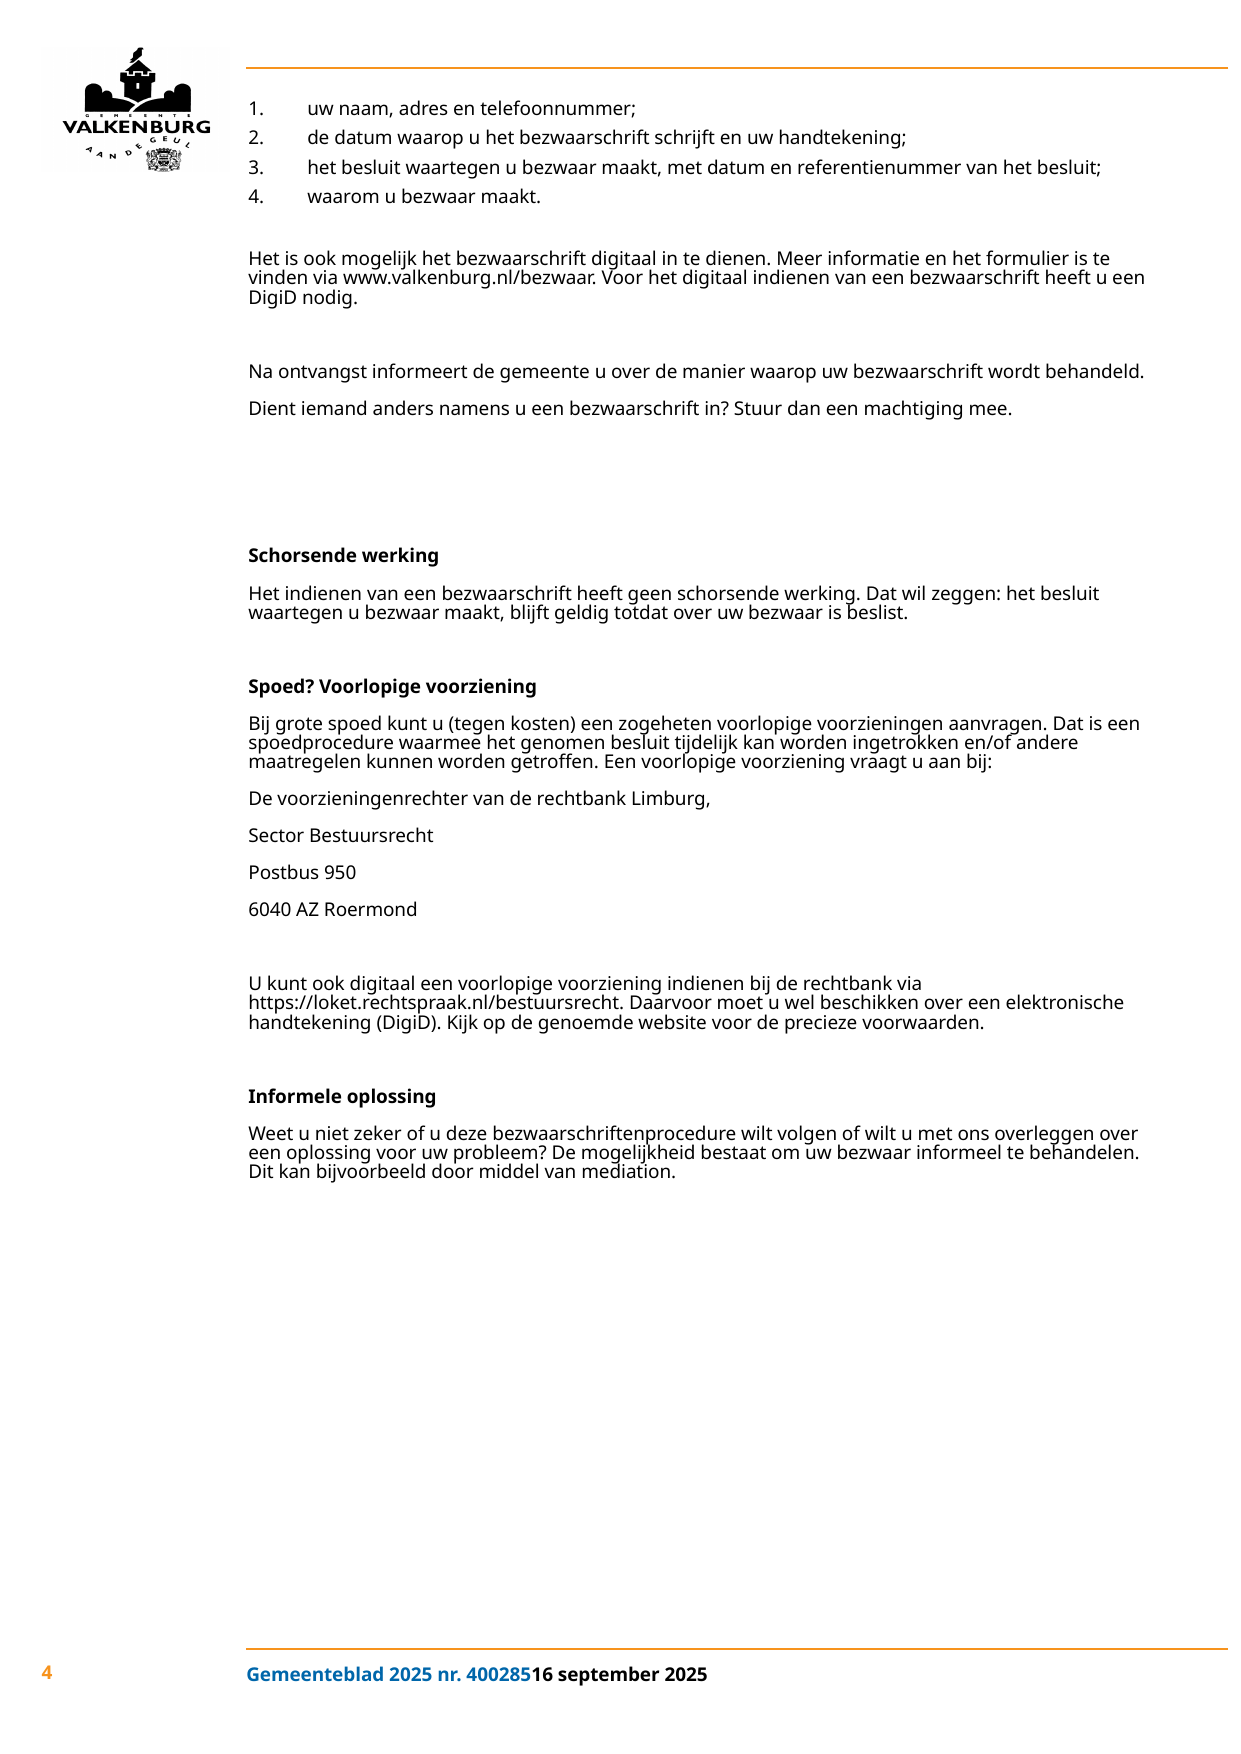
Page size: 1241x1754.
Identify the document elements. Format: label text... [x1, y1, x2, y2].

list uw naam, adres en telefoonnummer; [248, 95, 1152, 121]
text Informele oplossing [248, 1088, 1152, 1107]
text De voorzieningenrechter van de rechtbank Limburg, [248, 790, 1152, 809]
text Weet u niet zeker of u deze bezwaarschriftenprocedure wilt volgen of wilt u met ons overleggen over een oplossing voor uw probleem? De mogelijkheid bestaat om uw bezwaar informeel te behandelen. Dit kan bijvoorbeeld door middel van mediation. [248, 1124, 1152, 1182]
text Het indienen van een bezwaarschrift heeft geen schorsende werking. Dat wil zeggen: het besluit waartegen u bezwaar maakt, blijft geldig totdat over uw bezwaar is beslist. [248, 584, 1152, 623]
text 6040 AZ Roermond [248, 901, 1152, 920]
text Na ontvangst informeert de gemeente u over de manier waarop uw bezwaarschrift wordt behandeld. [248, 363, 1152, 382]
text Het is ook mogelijk het bezwaarschrift digitaal in te dienen. Meer informatie en het formulier is te vinden via www.valkenburg.nl/bezwaar. Voor het digitaal indienen van een bezwaarschrift heeft u een DigiD nodig. [248, 250, 1152, 308]
text Postbus 950 [248, 864, 1152, 883]
text Sector Bestuursrecht [248, 827, 1152, 846]
list de datum waarop u het bezwaarschrift schrijft en uw handtekening; [248, 124, 1152, 150]
text Dient iemand anders namens u een bezwaarschrift in? Stuur dan een machtiging mee. [248, 399, 1152, 419]
list waarom u bezwaar maakt. [248, 183, 1152, 209]
text U kunt ook digitaal een voorlopige voorziening indienen bij de rechtbank via https://loket.rechtspraak.nl/bestuursrecht. Daarvoor moet u wel beschikken over een elektronische handtekening (DigiD). Kijk op de genoemde website voor de precieze voorwaarden. [248, 975, 1152, 1033]
text Spoed? Voorlopige voorziening [248, 678, 1152, 697]
text Bij grote spoed kunt u (tegen kosten) een zogeheten voorlopige voorzieningen aanvragen. Dat is een spoedprocedure waarmee het genomen besluit tijdelijk kan worden ingetrokken en/of andere maatregelen kunnen worden getroffen. Een voorlopige voorziening vraagt u aan bij: [248, 715, 1152, 772]
list het besluit waartegen u bezwaar maakt, met datum en referentienummer van het besluit; [248, 154, 1152, 180]
picture [41, 47, 231, 172]
text Schorsende werking [248, 547, 1152, 567]
